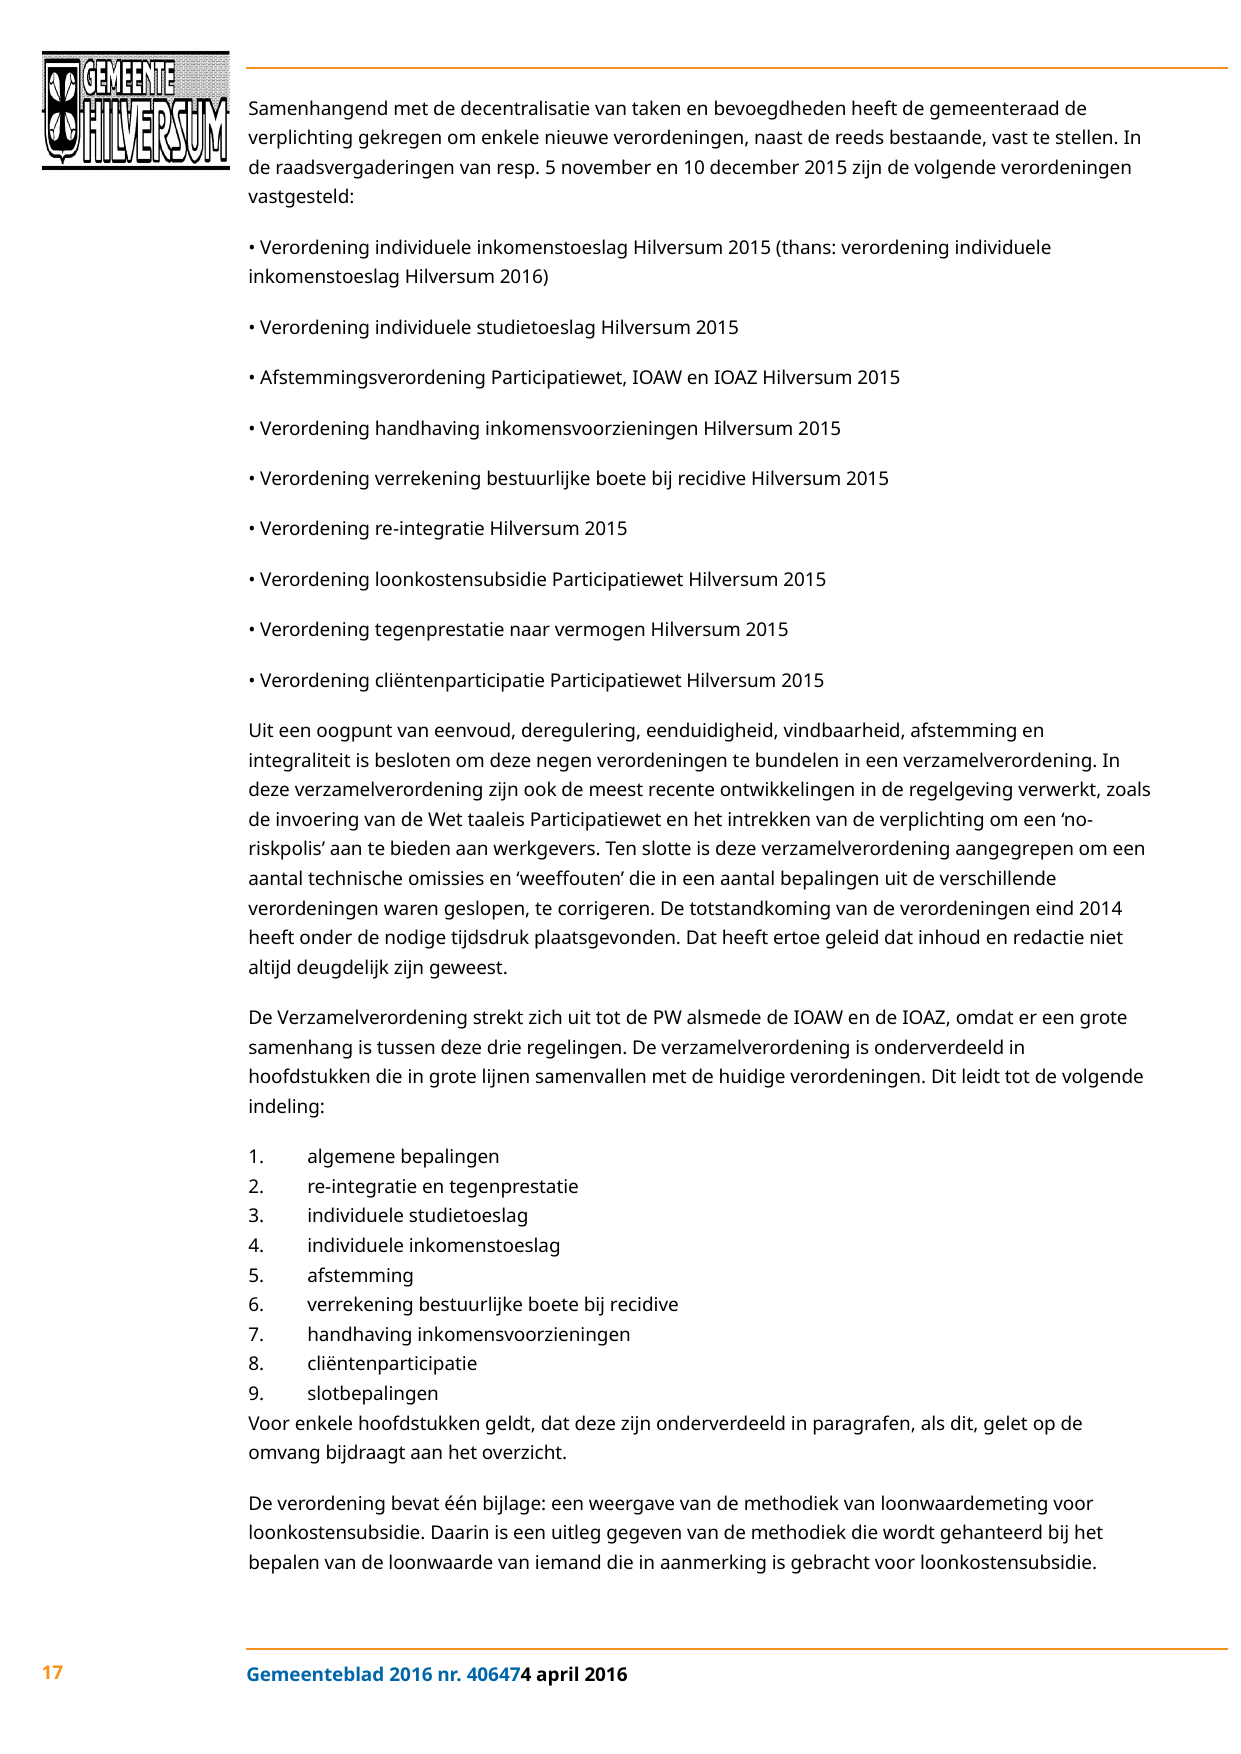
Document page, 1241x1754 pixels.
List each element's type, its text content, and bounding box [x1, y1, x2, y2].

text • Verordening verrekening bestuurlijke boete bij recidive Hilversum 2015 [248, 465, 1152, 491]
text • Verordening individuele inkomenstoeslag Hilversum 2015 (thans: verordening individuele inkomenstoeslag Hilversum 2016) [248, 234, 1152, 289]
list verrekening bestuurlijke boete bij recidive [248, 1291, 1152, 1317]
text • Verordening handhaving inkomensvoorzieningen Hilversum 2015 [248, 415, 1152, 441]
list individuele studietoeslag [248, 1203, 1152, 1228]
list slotbepalingen [248, 1380, 1152, 1406]
text • Verordening loonkostensubsidie Participatiewet Hilversum 2015 [248, 566, 1152, 592]
list re-integratie en tegenprestatie [248, 1173, 1152, 1199]
list individuele inkomenstoeslag [248, 1232, 1152, 1258]
text • Verordening cliëntenparticipatie Participatiewet Hilversum 2015 [248, 667, 1152, 693]
list handhaving inkomensvoorzieningen [248, 1321, 1152, 1347]
list cliëntenparticipatie [248, 1351, 1152, 1376]
text Samenhangend met de decentralisatie van taken en bevoegdheden heeft de gemeenteraad de verplichting gekregen om enkele nieuwe verordeningen, naast de reeds bestaande, vast te stellen. In de raadsvergaderingen van resp. 5 november en 10 december 2015 zijn de volgende verordeningen vastgesteld: [248, 95, 1152, 209]
text • Verordening individuele studietoeslag Hilversum 2015 [248, 314, 1152, 340]
text • Afstemmingsverordening Participatiewet, IOAW en IOAZ Hilversum 2015 [248, 364, 1152, 390]
text Uit een oogpunt van eenvoud, deregulering, eenduidigheid, vindbaarheid, afstemming en integraliteit is besloten om deze negen verordeningen te bundelen in een verzamelverordening. In deze verzamelverordening zijn ook de meest recente ontwikkelingen in de regelgeving verwerkt, zoals de invoering van de Wet taaleis Participatiewet en het intrekken van de verplichting om een ‘no-riskpolis’ aan te bieden aan werkgevers. Ten slotte is deze verzamelverordening aangegrepen om een aantal technische omissies en ‘weeffouten’ die in een aantal bepalingen uit de verschillende verordeningen waren geslopen, te corrigeren. De totstandkoming van de verordeningen eind 2014 heeft onder de nodige tijdsdruk plaatsgevonden. Dat heeft ertoe geleid dat inhoud en redactie niet altijd deugdelijk zijn geweest. [248, 717, 1152, 980]
text • Verordening re-integratie Hilversum 2015 [248, 516, 1152, 541]
text • Verordening tegenprestatie naar vermogen Hilversum 2015 [248, 616, 1152, 642]
picture [41, 47, 231, 172]
list afstemming [248, 1262, 1152, 1288]
text De Verzamelverordening strekt zich uit tot de PW alsmede de IOAW en de IOAZ, omdat er een grote samenhang is tussen deze drie regelingen. De verzamelverordening is onderverdeeld in hoofdstukken die in grote lijnen samenvallen met de huidige verordeningen. Dit leidt tot de volgende indeling: [248, 1004, 1152, 1119]
list algemene bepalingen [248, 1143, 1152, 1169]
text Voor enkele hoofdstukken geldt, dat deze zijn onderverdeeld in paragrafen, als dit, gelet op de omvang bijdraagt aan het overzicht. [248, 1410, 1152, 1465]
text De verordening bevat één bijlage: een weergave van de methodiek van loonwaardemeting voor loonkostensubsidie. Daarin is een uitleg gegeven van de methodiek die wordt gehanteerd bij het bepalen van de loonwaarde van iemand die in aanmerking is gebracht voor loonkostensubsidie. [248, 1490, 1152, 1575]
